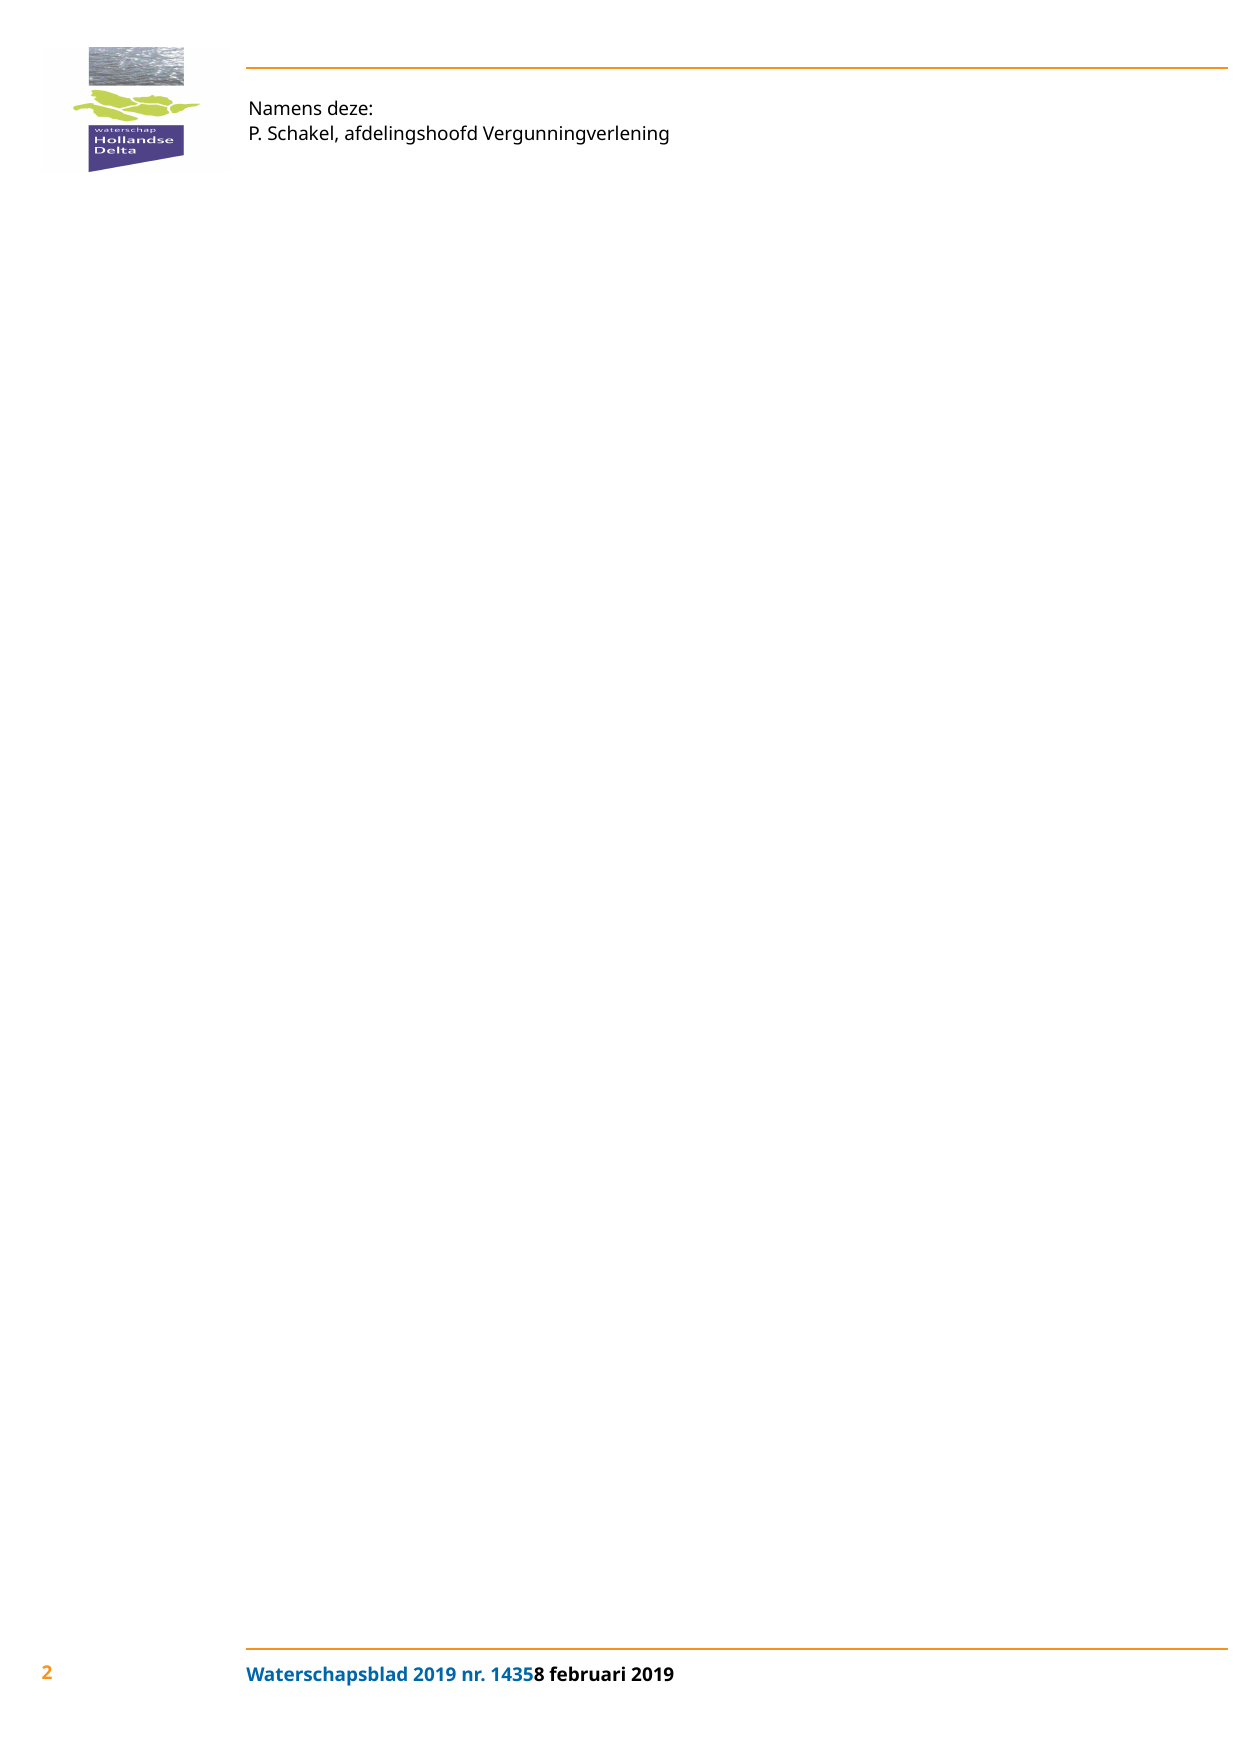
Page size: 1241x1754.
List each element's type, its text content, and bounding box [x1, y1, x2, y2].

picture [41, 47, 231, 172]
text Namens deze: [248, 95, 1152, 121]
text P. Schakel, afdelingshoofd Vergunningverlening [248, 121, 1152, 146]
